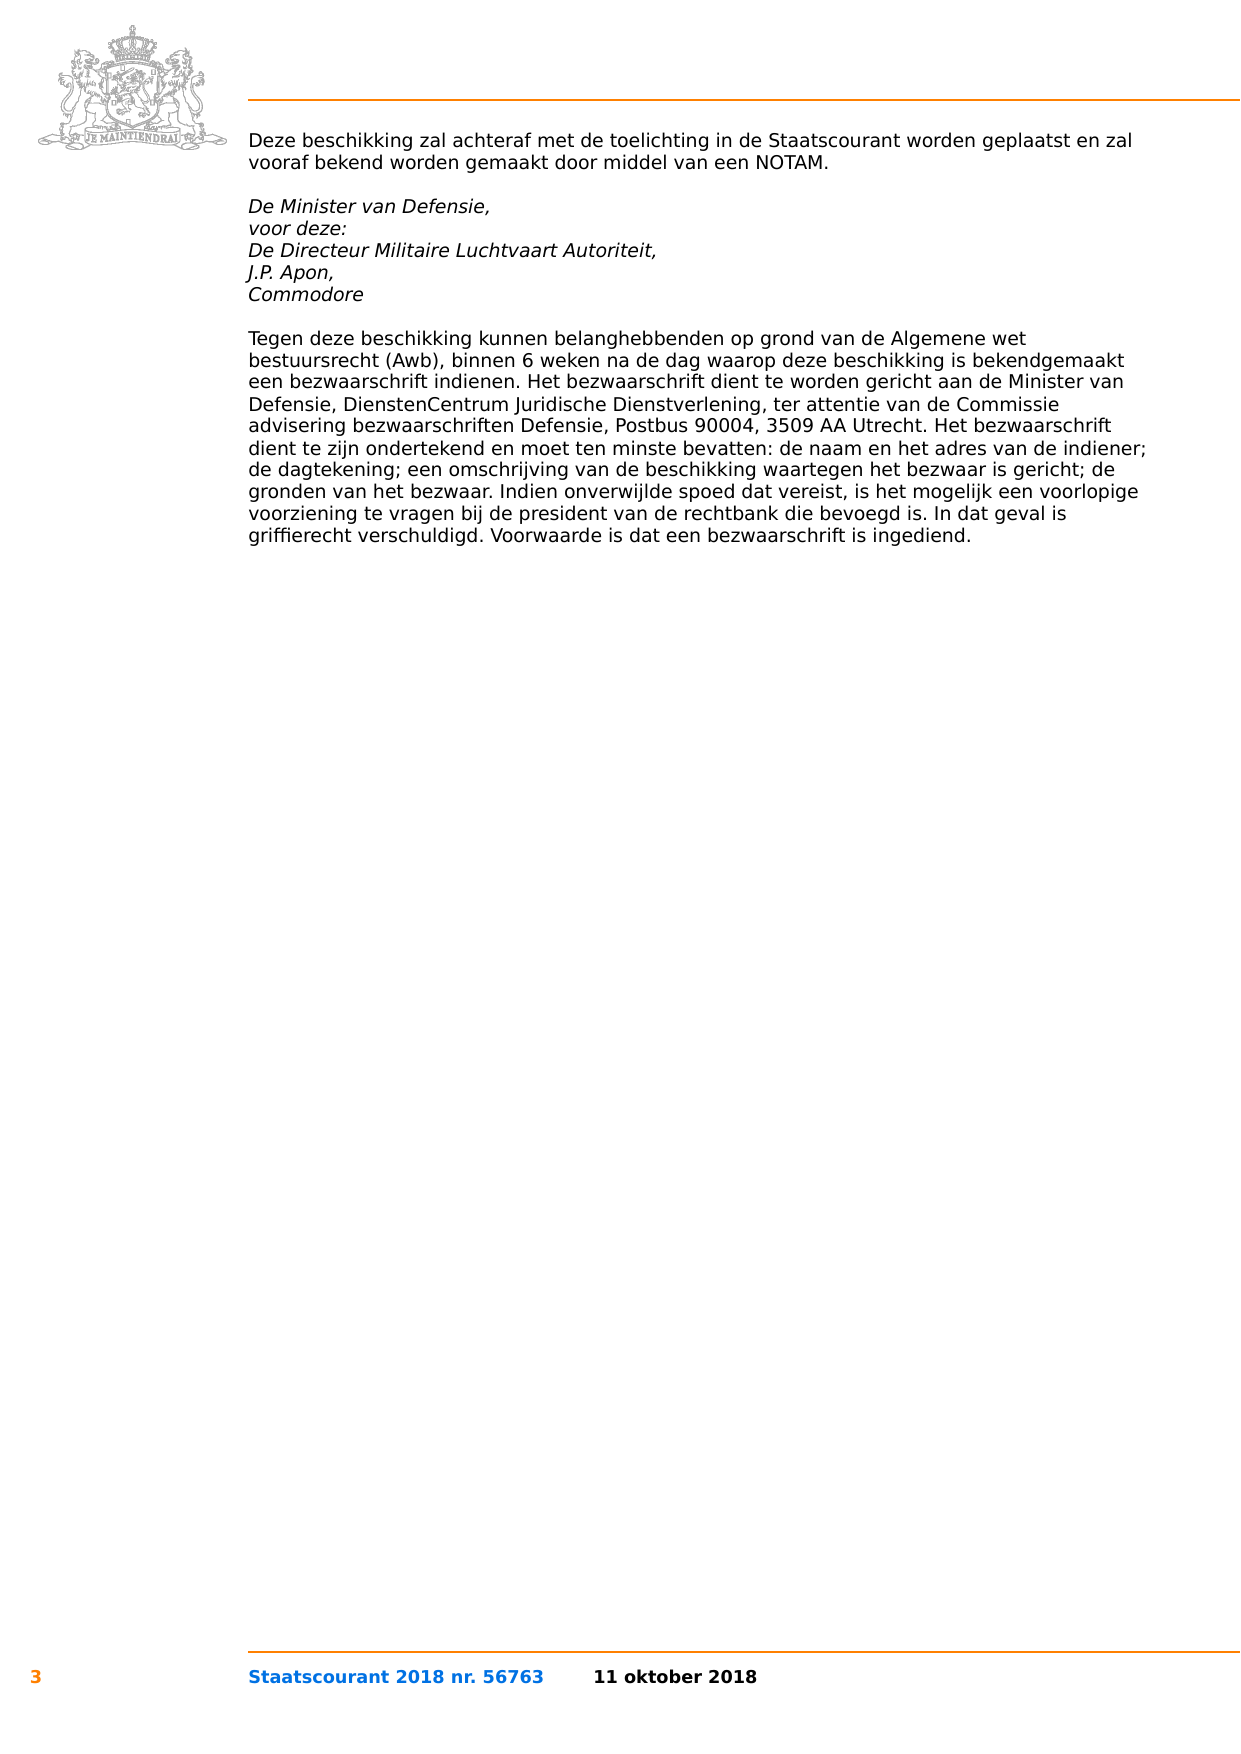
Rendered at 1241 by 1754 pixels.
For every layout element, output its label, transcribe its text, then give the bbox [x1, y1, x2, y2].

text De Minister van Defensie, voor deze: De Directeur Militaire Luchtvaart Autoriteit, J.P. Apon, Commodore [248, 196, 1163, 306]
picture [38, 25, 227, 150]
text Deze beschikking zal achteraf met de toelichting in de Staatscourant worden geplaatst en zal vooraf bekend worden gemaakt door middel van een NOTAM. [248, 130, 1163, 174]
text Tegen deze beschikking kunnen belanghebbenden op grond van de Algemene wet bestuursrecht (Awb), binnen 6 weken na de dag waarop deze beschikking is bekendgemaakt een bezwaarschrift indienen. Het bezwaarschrift dient te worden gericht aan de Minister van Defensie, DienstenCentrum Juridische Dienstverlening, ter attentie van de Commissie advisering bezwaarschriften Defensie, Postbus 90004, 3509 AA Utrecht. Het bezwaarschrift dient te zijn ondertekend en moet ten minste bevatten: de naam en het adres van de indiener; de dagtekening; een omschrijving van de beschikking waartegen het bezwaar is gericht; de gronden van het bezwaar. Indien onverwijlde spoed dat vereist, is het mogelijk een voorlopige voorziening te vragen bij de president van de rechtbank die bevoegd is. In dat geval is griffierecht verschuldigd. Voorwaarde is dat een bezwaarschrift is ingediend. [248, 327, 1163, 547]
